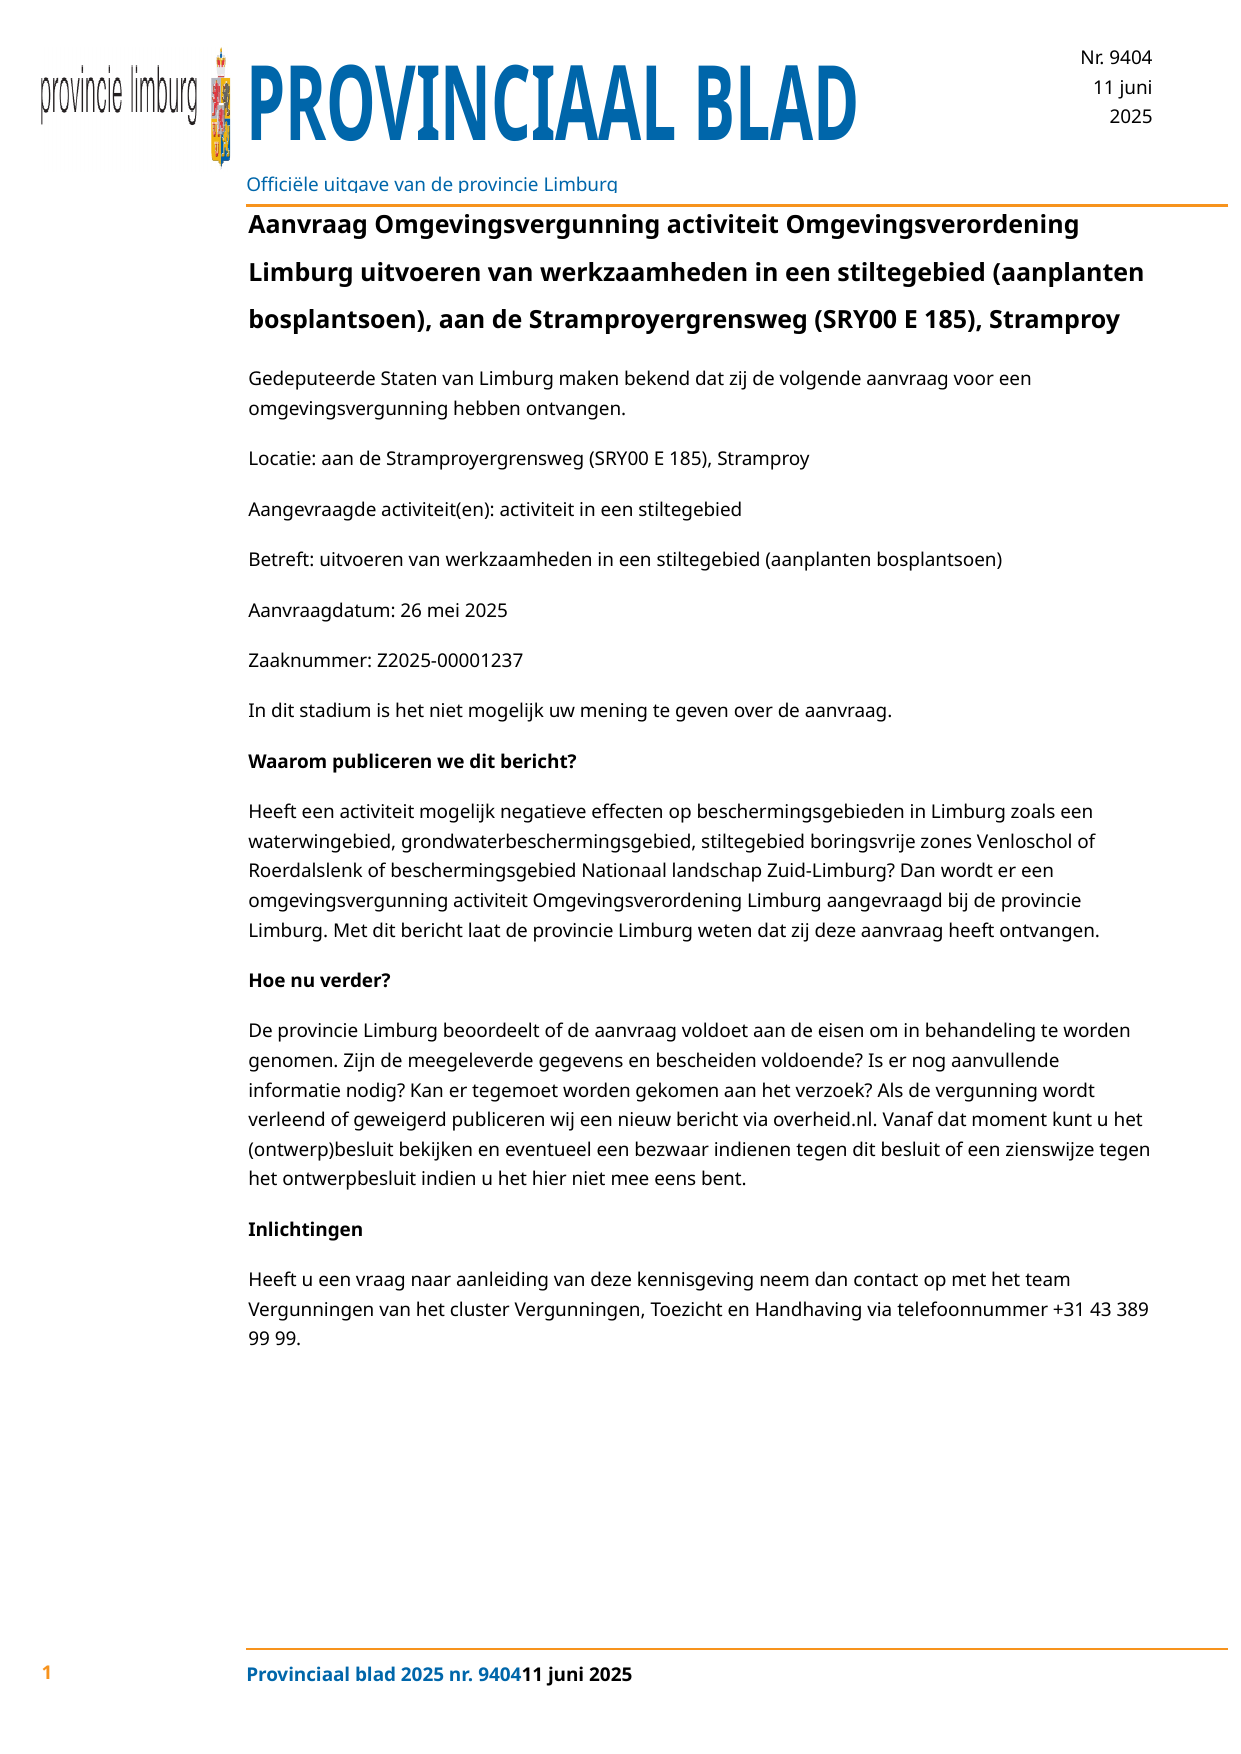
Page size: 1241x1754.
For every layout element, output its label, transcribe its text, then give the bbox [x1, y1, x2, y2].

text In dit stadium is het niet mogelijk uw mening te geven over de aanvraag. [248, 698, 1152, 723]
text Hoe nu verder? [248, 967, 1152, 993]
text Zaaknummer: Z2025-00001237 [248, 647, 1152, 673]
text Betreft: uitvoeren van werkzaamheden in een stiltegebied (aanplanten bosplantsoen) [248, 546, 1152, 572]
text Locatie: aan de Stramproyergrensweg (SRY00 E 185), Stramproy [248, 446, 1152, 471]
picture [41, 47, 231, 172]
text Gedeputeerde Staten van Limburg maken bekend dat zij de volgende aanvraag voor een omgevingsvergunning hebben ontvangen. [248, 366, 1152, 421]
text Aanvraag Omgevingsvergunning activiteit Omgevingsverordening Limburg uitvoeren van werkzaamheden in een stiltegebied (aanplanten bosplantsoen), aan de Stramproyergrensweg (SRY00 E 185), Stramproy [248, 207, 1152, 336]
text Heeft een activiteit mogelijk negatieve effecten op beschermingsgebieden in Limburg zoals een waterwingebied, grondwaterbeschermingsgebied, stiltegebied boringsvrije zones Venloschol of Roerdalslenk of beschermingsgebied Nationaal landschap Zuid-Limburg? Dan wordt er een omgevingsvergunning activiteit Omgevingsverordening Limburg aangevraagd bij de provincie Limburg. Met dit bericht laat de provincie Limburg weten dat zij deze aanvraag heeft ontvangen. [248, 798, 1152, 942]
text Aanvraagdatum: 26 mei 2025 [248, 597, 1152, 622]
text Aangevraagde activiteit(en): activiteit in een stiltegebied [248, 496, 1152, 522]
text De provincie Limburg beoordeelt of de aanvraag voldoet aan de eisen om in behandeling te worden genomen. Zijn de meegeleverde gegevens en bescheiden voldoende? Is er nog aanvullende informatie nodig? Kan er tegemoet worden gekomen aan het verzoek? Als de vergunning wordt verleend of geweigerd publiceren wij een nieuw bericht via overheid.nl. Vanaf dat moment kunt u het (ontwerp)besluit bekijken en eventueel een bezwaar indienen tegen dit besluit of een zienswijze tegen het ontwerpbesluit indien u het hier niet mee eens bent. [248, 1018, 1152, 1191]
text Heeft u een vraag naar aanleiding van deze kennisgeving neem dan contact op met het team Vergunningen van het cluster Vergunningen, Toezicht en Handhaving via telefoonnummer +31 43 389 99 99. [248, 1266, 1152, 1351]
text Waarom publiceren we dit bericht? [248, 748, 1152, 774]
text Inlichtingen [248, 1216, 1152, 1242]
